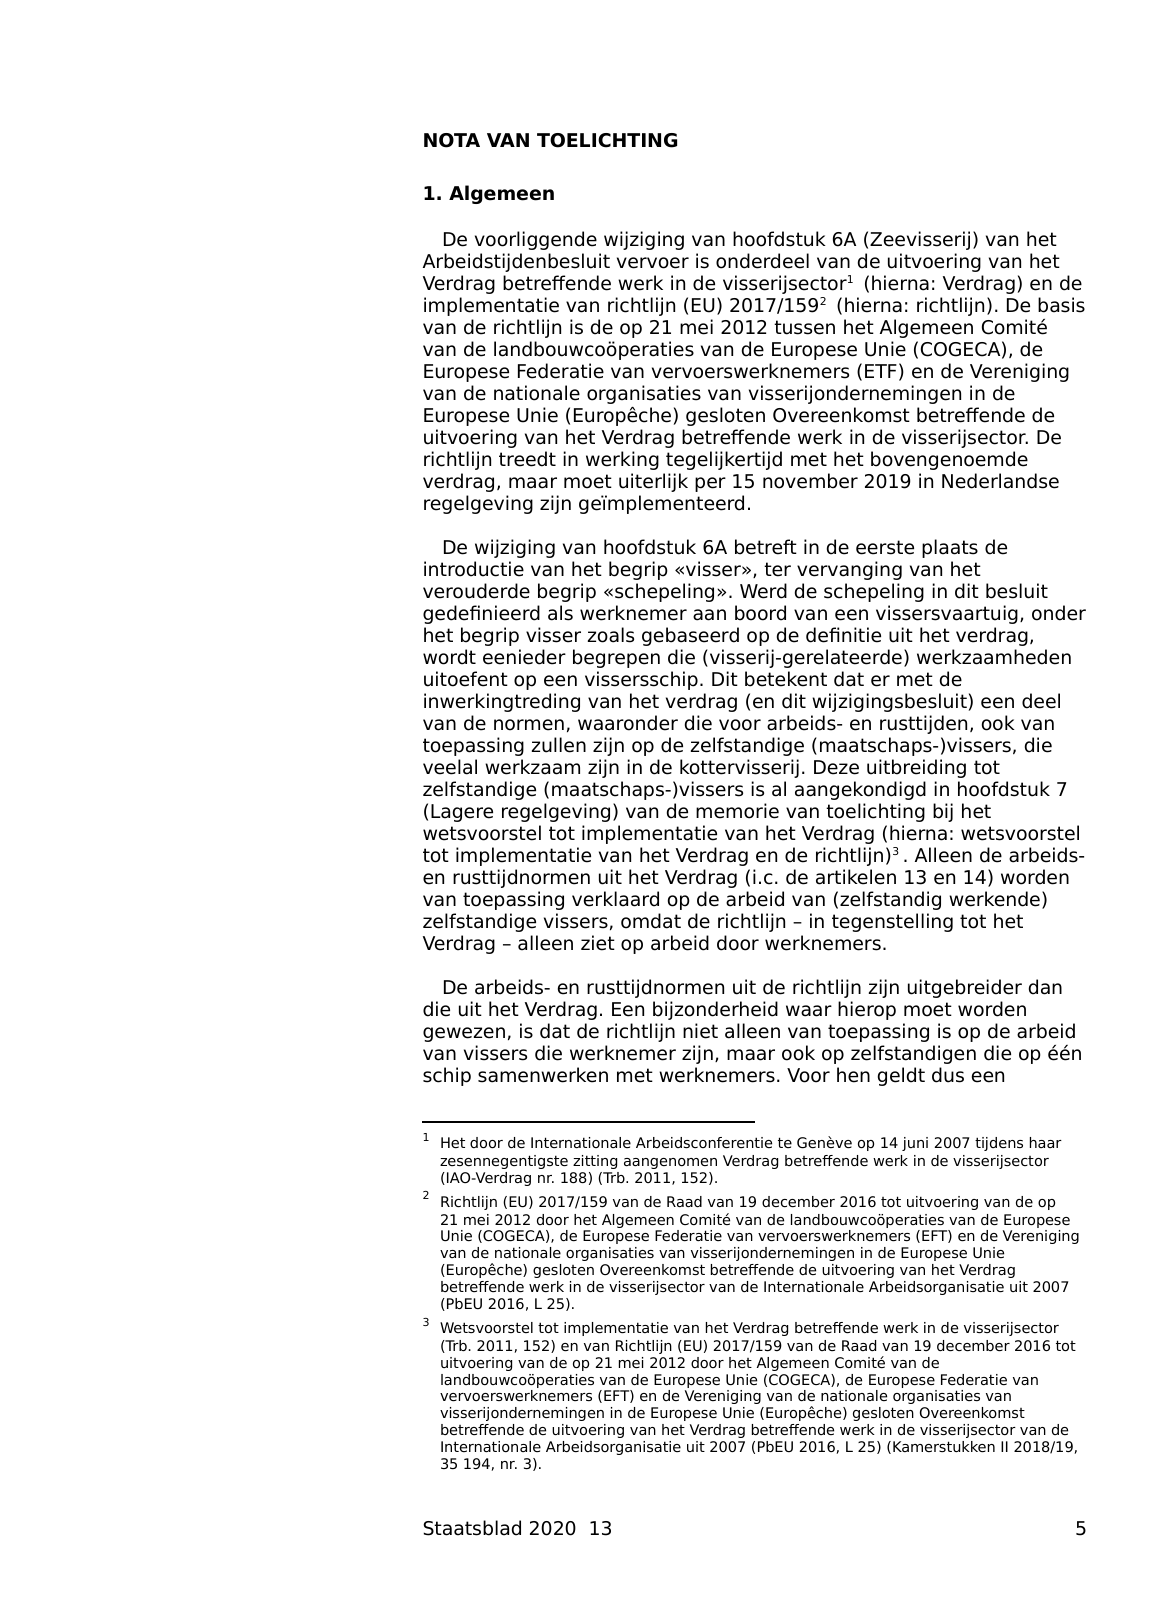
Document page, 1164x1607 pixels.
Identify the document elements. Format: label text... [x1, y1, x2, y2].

subtitle NOTA VAN TOELICHTING [422, 130, 1087, 152]
text De arbeids- en rusttijdnormen uit de richtlijn zijn uitgebreider dan die uit het Verdrag. Een bijzonderheid waar hierop moet worden gewezen, is dat de richtlijn niet alleen van toepassing is op de arbeid van vissers die werknemer zijn, maar ook op zelfstandigen die op één schip samenwerken met werknemers. Voor hen geldt dus een [422, 977, 1087, 1087]
text De voorliggende wijziging van hoofdstuk 6A (Zeevisserij) van het Arbeidstijdenbesluit vervoer is onderdeel van de uitvoering van het Verdrag betreffende werk in de visserijsector (hierna: Verdrag) en de implementatie van richtlijn (EU) 2017/159 (hierna: richtlijn). De basis van de richtlijn is de op 21 mei 2012 tussen het Algemeen Comité van de landbouwcoöperaties van de Europese Unie (COGECA), de Europese Federatie van vervoerswerknemers (ETF) en de Vereniging van de nationale organisaties van visserijondernemingen in de Europese Unie (Europêche) gesloten Overeenkomst betreffende de uitvoering van het Verdrag betreffende werk in de visserijsector. De richtlijn treedt in werking tegelijkertijd met het bovengenoemde verdrag, maar moet uiterlijk per 15 november 2019 in Nederlandse regelgeving zijn geïmplementeerd. [422, 229, 1087, 515]
text Het door de Internationale Arbeidsconferentie te Genève op 14 juni 2007 tijdens haar zesennegentigste zitting aangenomen Verdrag betreffende werk in de visserijsector (IAO-Verdrag nr. 188) (Trb. 2011, 152). [422, 1131, 1087, 1187]
text Wetsvoorstel tot implementatie van het Verdrag betreffende werk in de visserijsector (Trb. 2011, 152) en van Richtlijn (EU) 2017/159 van de Raad van 19 december 2016 tot uitvoering van de op 21 mei 2012 door het Algemeen Comité van de landbouwcoöperaties van de Europese Unie (COGECA), de Europese Federatie van vervoerswerknemers (EFT) en de Vereniging van de nationale organisaties van visserijondernemingen in de Europese Unie (Europêche) gesloten Overeenkomst betreffende de uitvoering van het Verdrag betreffende werk in de visserijsector van de Internationale Arbeidsorganisatie uit 2007 (PbEU 2016, L 25) (Kamerstukken II 2018/19, 35 194, nr. 3). [422, 1316, 1087, 1473]
subtitle 1. Algemeen [422, 182, 1087, 204]
text Richtlijn (EU) 2017/159 van de Raad van 19 december 2016 tot uitvoering van de op 21 mei 2012 door het Algemeen Comité van de landbouwcoöperaties van de Europese Unie (COGECA), de Europese Federatie van vervoerswerknemers (EFT) en de Vereniging van de nationale organisaties van visserijondernemingen in de Europese Unie (Europêche) gesloten Overeenkomst betreffende de uitvoering van het Verdrag betreffende werk in de visserijsector van de Internationale Arbeidsorganisatie uit 2007 (PbEU 2016, L 25). [422, 1189, 1087, 1313]
text De wijziging van hoofdstuk 6A betreft in de eerste plaats de introductie van het begrip «visser», ter vervanging van het verouderde begrip «schepeling». Werd de schepeling in dit besluit gedefinieerd als werknemer aan boord van een vissersvaartuig, onder het begrip visser zoals gebaseerd op de definitie uit het verdrag, wordt eenieder begrepen die (visserij-gerelateerde) werkzaamheden uitoefent op een vissersschip. Dit betekent dat er met de inwerkingtreding van het verdrag (en dit wijzigingsbesluit) een deel van de normen, waaronder die voor arbeids- en rusttijden, ook van toepassing zullen zijn op de zelfstandige (maatschaps-)vissers, die veelal werkzaam zijn in de kottervisserij. Deze uitbreiding tot zelfstandige (maatschaps-)vissers is al aangekondigd in hoofdstuk 7 (Lagere regelgeving) van de memorie van toelichting bij het wetsvoorstel tot implementatie van het Verdrag (hierna: wetsvoorstel tot implementatie van het Verdrag en de richtlijn). Alleen de arbeids- en rusttijdnormen uit het Verdrag (i.c. de artikelen 13 en 14) worden van toepassing verklaard op de arbeid van (zelfstandig werkende) zelfstandige vissers, omdat de richtlijn – in tegenstelling tot het Verdrag – alleen ziet op arbeid door werknemers. [422, 537, 1087, 955]
